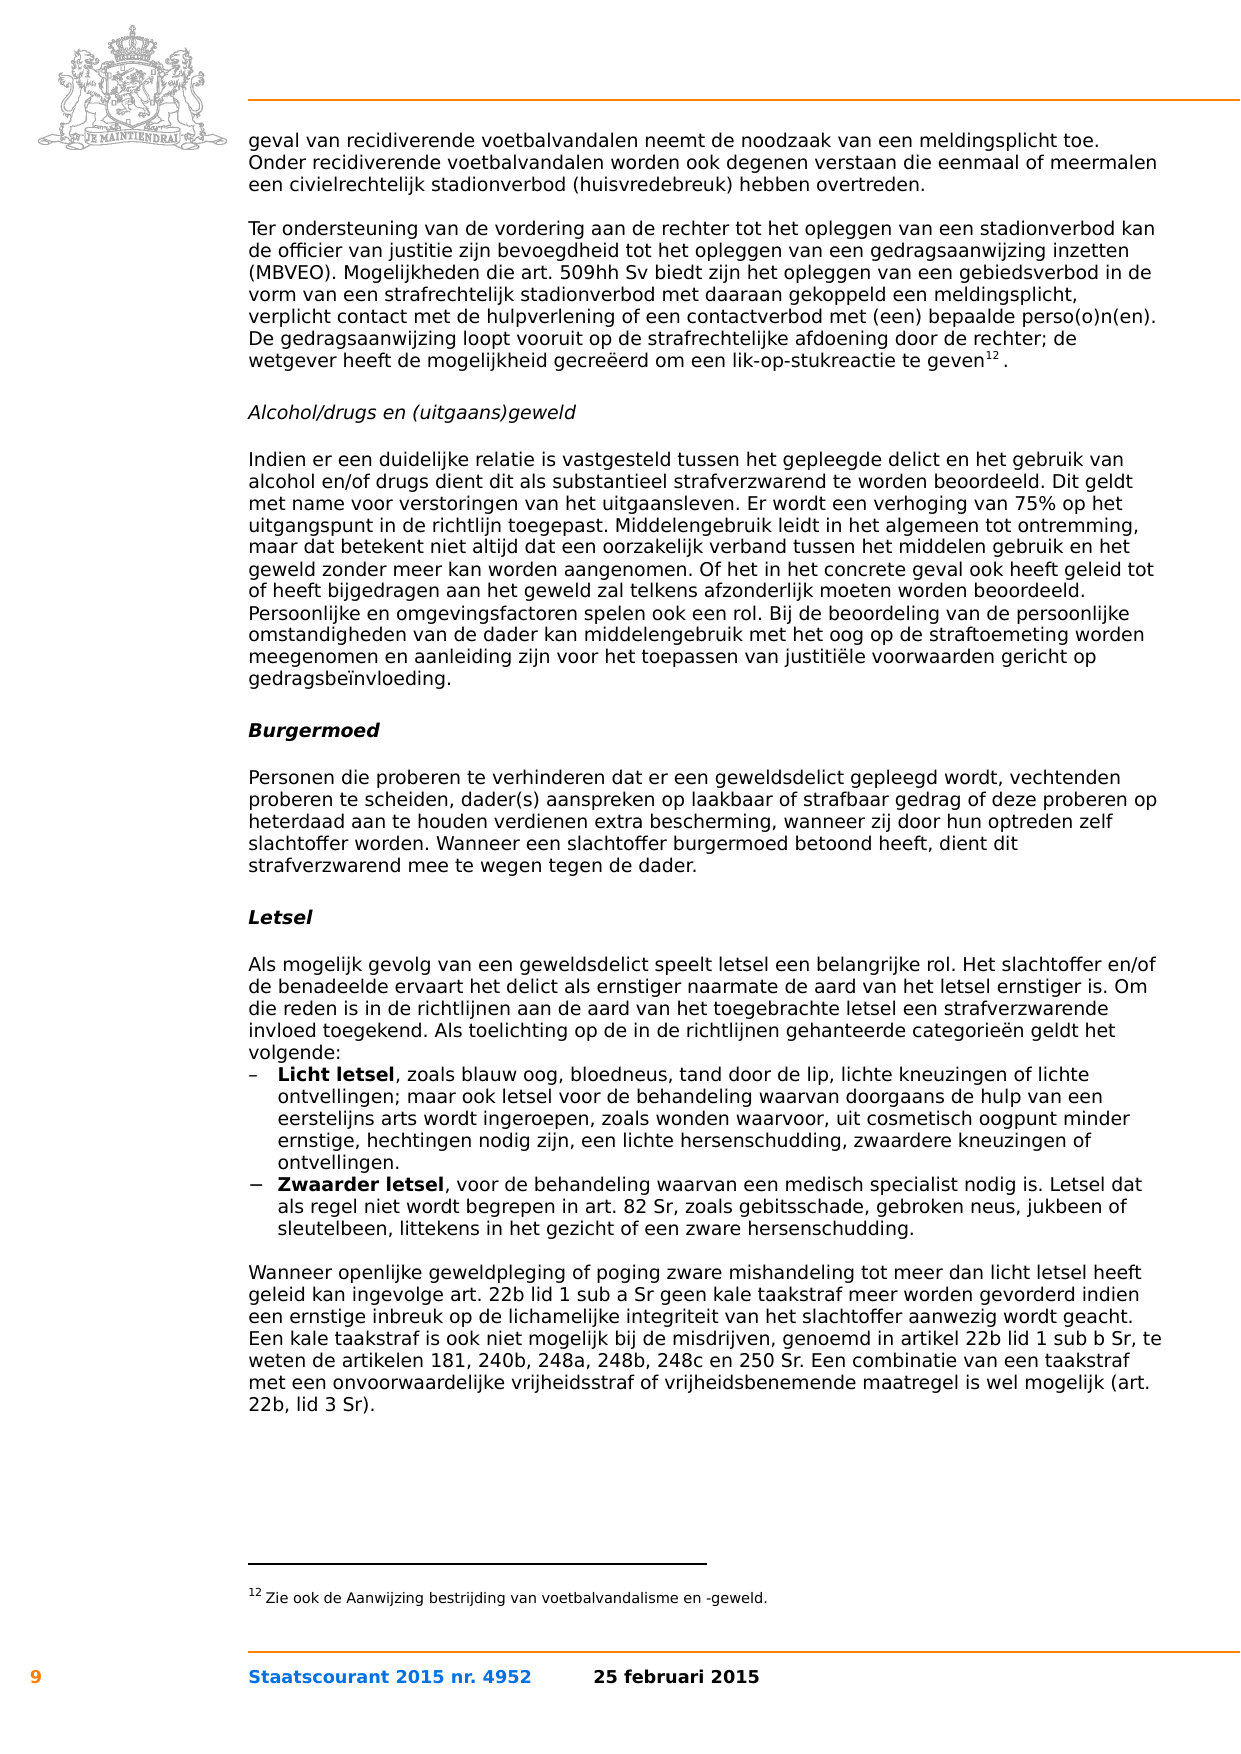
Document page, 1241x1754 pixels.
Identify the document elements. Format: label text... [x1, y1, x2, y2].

subtitle Burgermoed [248, 720, 1163, 742]
text Als mogelijk gevolg van een geweldsdelict speelt letsel een belangrijke rol. Het slachtoffer en/of de benadeelde ervaart het delict als ernstiger naarmate de aard van het letsel ernstiger is. Om die reden is in de richtlijnen aan de aard van het toegebrachte letsel een strafverzwarende invloed toegekend. Als toelichting op de in de richtlijnen gehanteerde categorieën geldt het volgende: [248, 954, 1163, 1064]
text Personen die proberen te verhinderen dat er een geweldsdelict gepleegd wordt, vechtenden proberen te scheiden, dader(s) aanspreken op laakbaar of strafbaar gedrag of deze proberen op heterdaad aan te houden verdienen extra bescherming, wanneer zij door hun optreden zelf slachtoffer worden. Wanneer een slachtoffer burgermoed betoond heeft, dient dit strafverzwarend mee te wegen tegen de dader. [248, 767, 1163, 877]
text geval van recidiverende voetbalvandalen neemt de noodzaak van een meldingsplicht toe. Onder recidiverende voetbalvandalen worden ook degenen verstaan die eenmaal of meermalen een civielrechtelijk stadionverbod (huisvredebreuk) hebben overtreden. [248, 130, 1163, 196]
text Ter ondersteuning van de vordering aan de rechter tot het opleggen van een stadionverbod kan de officier van justitie zijn bevoegdheid tot het opleggen van een gedragsaanwijzing inzetten (MBVEO). Mogelijkheden die art. 509hh Sv biedt zijn het opleggen van een gebiedsverbod in de vorm van een strafrechtelijk stadionverbod met daaraan gekoppeld een meldingsplicht, verplicht contact met de hulpverlening of een contactverbod met (een) bepaalde perso(o)n(en). De gedragsaanwijzing loopt vooruit op de strafrechtelijke afdoening door de rechter; de wetgever heeft de mogelijkheid gecreëerd om een lik-op-stukreactie te geven. [248, 218, 1163, 372]
text Zie ook de Aanwijzing bestrijding van voetbalvandalisme en -geweld. [248, 1586, 1163, 1608]
subtitle Alcohol/drugs en (uitgaans)geweld [248, 402, 1163, 423]
text − Zwaarder letsel, voor de behandeling waarvan een medisch specialist nodig is. Letsel dat als regel niet wordt begrepen in art. 82 Sr, zoals gebitsschade, gebroken neus, jukbeen of sleutelbeen, littekens in het gezicht of een zware hersenschudding. [248, 1174, 1163, 1240]
subtitle Letsel [248, 907, 1163, 929]
text Wanneer openlijke geweldpleging of poging zware mishandeling tot meer dan licht letsel heeft geleid kan ingevolge art. 22b lid 1 sub a Sr geen kale taakstraf meer worden gevorderd indien een ernstige inbreuk op de lichamelijke integriteit van het slachtoffer aanwezig wordt geacht. Een kale taakstraf is ook niet mogelijk bij de misdrijven, genoemd in artikel 22b lid 1 sub b Sr, te weten de artikelen 181, 240b, 248a, 248b, 248c en 250 Sr. Een combinatie van een taakstraf met een onvoorwaardelijke vrijheidsstraf of vrijheidsbenemende maatregel is wel mogelijk (art. 22b, lid 3 Sr). [248, 1262, 1163, 1416]
text – Licht letsel, zoals blauw oog, bloedneus, tand door de lip, lichte kneuzingen of lichte ontvellingen; maar ook letsel voor de behandeling waarvan doorgaans de hulp van een eerstelijns arts wordt ingeroepen, zoals wonden waarvoor, uit cosmetisch oogpunt minder ernstige, hechtingen nodig zijn, een lichte hersenschudding, zwaardere kneuzingen of ontvellingen. [248, 1064, 1163, 1174]
picture [38, 25, 227, 150]
text Indien er een duidelijke relatie is vastgesteld tussen het gepleegde delict en het gebruik van alcohol en/of drugs dient dit als substantieel strafverzwarend te worden beoordeeld. Dit geldt met name voor verstoringen van het uitgaansleven. Er wordt een verhoging van 75% op het uitgangspunt in de richtlijn toegepast. Middelengebruik leidt in het algemeen tot ontremming, maar dat betekent niet altijd dat een oorzakelijk verband tussen het middelen gebruik en het geweld zonder meer kan worden aangenomen. Of het in het concrete geval ook heeft geleid tot of heeft bijgedragen aan het geweld zal telkens afzonderlijk moeten worden beoordeeld. Persoonlijke en omgevingsfactoren spelen ook een rol. Bij de beoordeling van de persoonlijke omstandigheden van de dader kan middelengebruik met het oog op de straftoemeting worden meegenomen en aanleiding zijn voor het toepassen van justitiële voorwaarden gericht op gedragsbeïnvloeding. [248, 448, 1163, 690]
